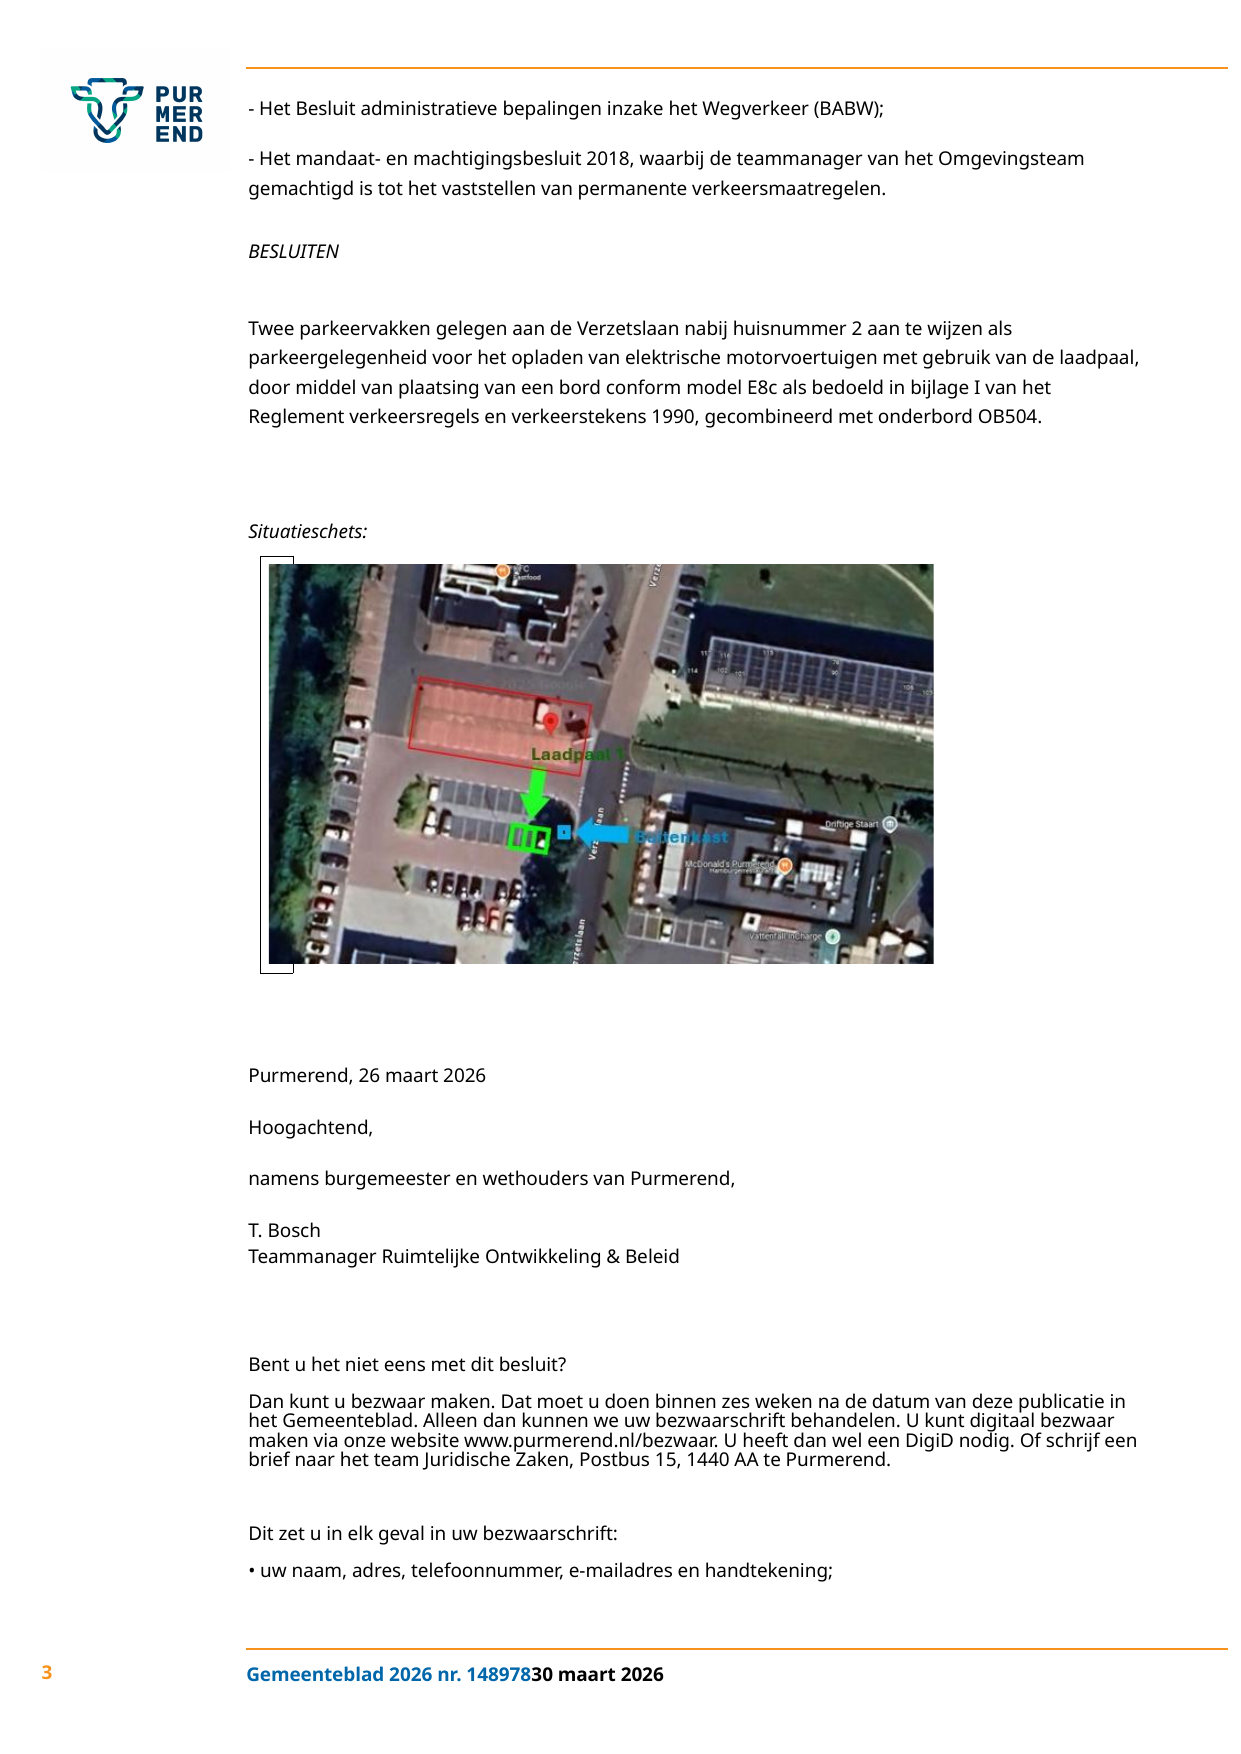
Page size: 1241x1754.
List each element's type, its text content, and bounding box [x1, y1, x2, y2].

text BESLUITEN [248, 239, 1152, 264]
text namens burgemeester en wethouders van Purmerend, [248, 1166, 1152, 1191]
picture [41, 47, 231, 172]
text - Het mandaat- en machtigingsbesluit 2018, waarbij de teammanager van het Omgevingsteam gemachtigd is tot het vaststellen van permanente verkeersmaatregelen. [248, 145, 1152, 201]
text Hoogachtend, [248, 1114, 1152, 1140]
picture [268, 564, 934, 964]
text Twee parkeervakken gelegen aan de Verzetslaan nabij huisnummer 2 aan te wijzen als parkeergelegenheid voor het opladen van elektrische motorvoertuigen met gebruik van de laadpaal, door middel van plaatsing van een bord conform model E8c als bedoeld in bijlage I van het Reglement verkeersregels en verkeerstekens 1990, gecombineerd met onderbord OB504. [248, 315, 1152, 429]
text T. Bosch [248, 1217, 1152, 1243]
text - Het Besluit administratieve bepalingen inzake het Wegverkeer (BABW); [248, 95, 1152, 121]
text Situatieschets: [248, 518, 1152, 544]
text Dit zet u in elk geval in uw bezwaarschrift: [248, 1525, 1152, 1544]
text Purmerend, 26 maart 2026 [248, 1063, 1152, 1088]
text • uw naam, adres, telefoonnummer, e-mailadres en handtekening; [248, 1562, 1152, 1581]
text Dan kunt u bezwaar maken. Dat moet u doen binnen zes weken na de datum van deze publicatie in het Gemeenteblad. Alleen dan kunnen we uw bezwaarschrift behandelen. U kunt digitaal bezwaar maken via onze website www.purmerend.nl/bezwaar. U heeft dan wel een DigiD nodig. Of schrijf een brief naar het team Juridische Zaken, Postbus 15, 1440 AA te Purmerend. [248, 1393, 1152, 1470]
text Bent u het niet eens met dit besluit? [248, 1356, 1152, 1375]
text Teammanager Ruimtelijke Ontwikkeling & Beleid [248, 1243, 1152, 1268]
